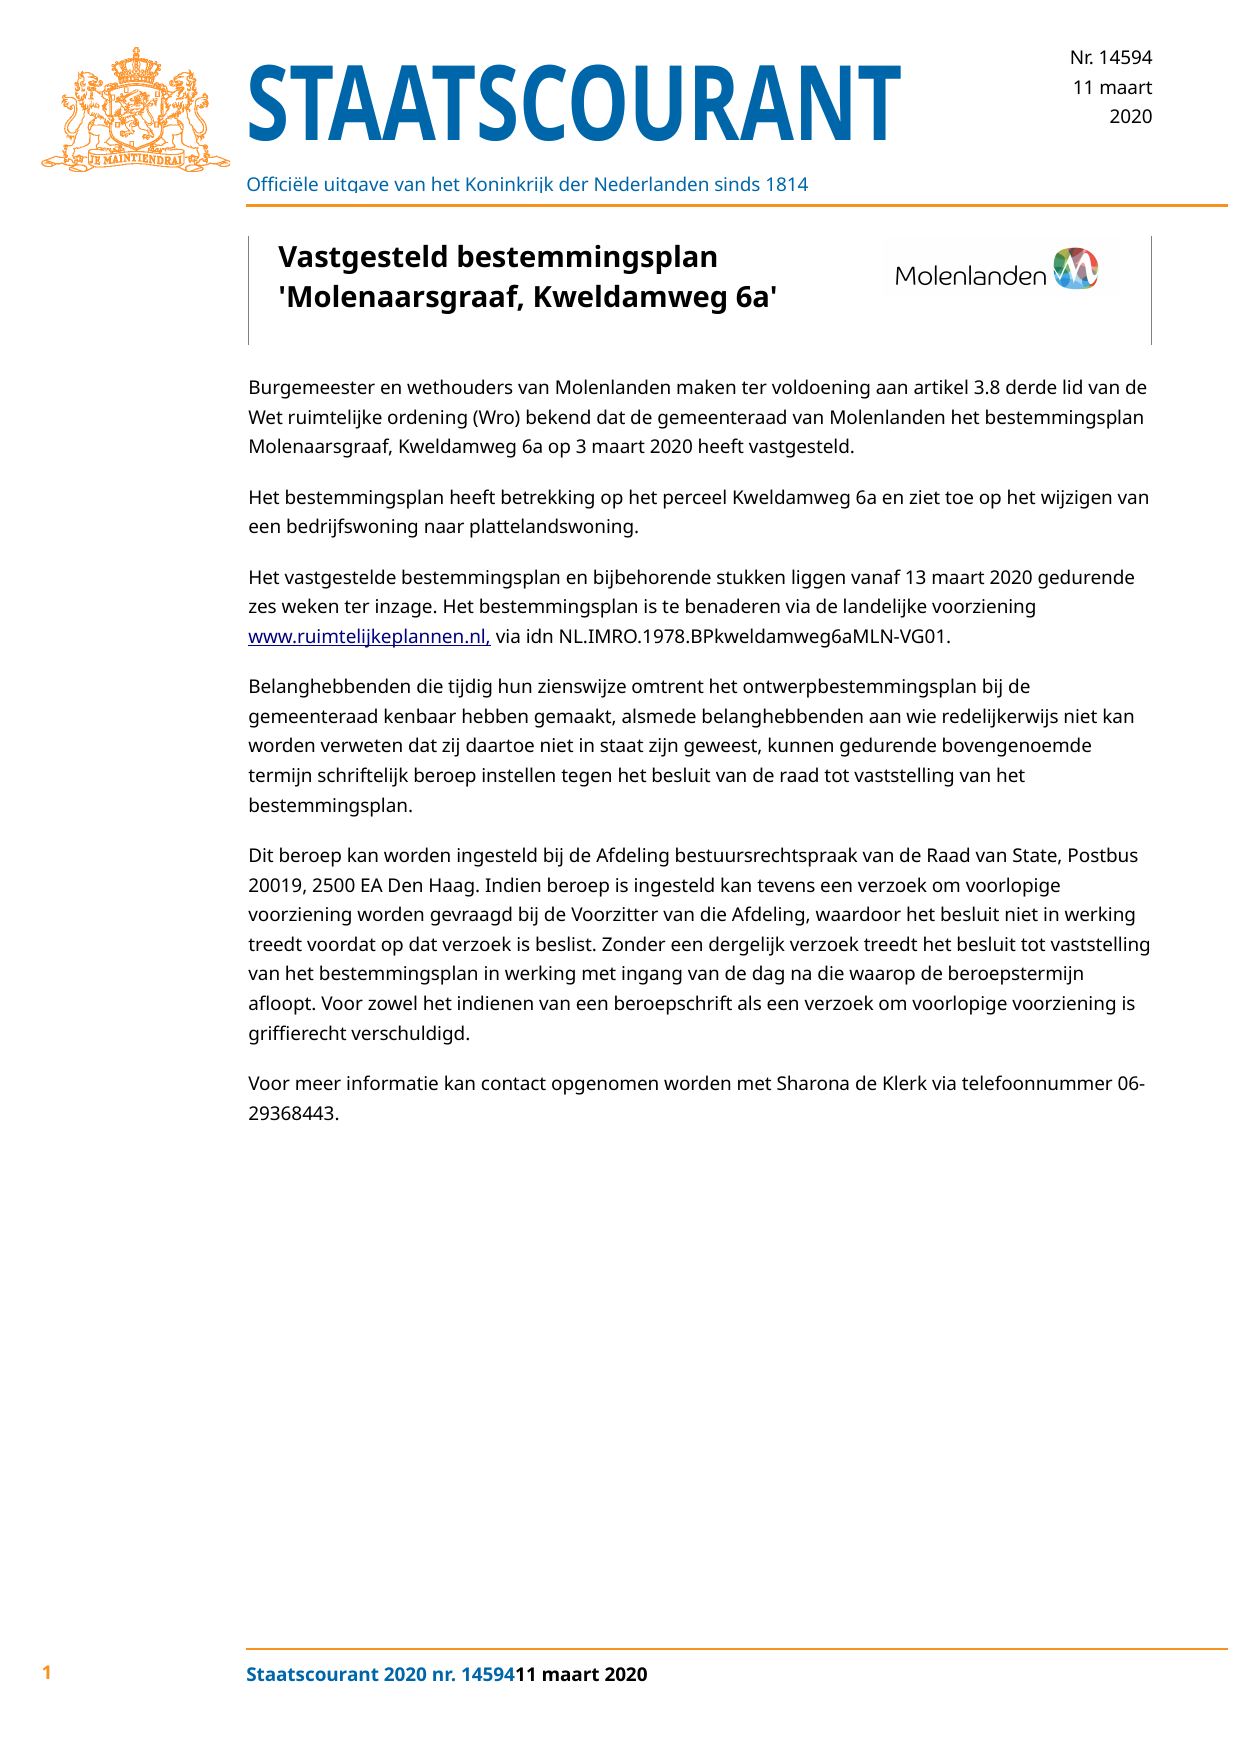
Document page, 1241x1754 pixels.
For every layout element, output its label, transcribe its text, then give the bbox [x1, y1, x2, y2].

text Belanghebbenden die tijdig hun zienswijze omtrent het ontwerpbestemmingsplan bij de gemeenteraad kenbaar hebben gemaakt, alsmede belanghebbenden aan wie redelijkerwijs niet kan worden verweten dat zij daartoe niet in staat zijn geweest, kunnen gedurende bovengenoemde termijn schriftelijk beroep instellen tegen het besluit van de raad tot vaststelling van het bestemmingsplan. [248, 673, 1152, 817]
table_header [850, 236, 1151, 345]
text Het vastgestelde bestemmingsplan en bijbehorende stukken liggen vanaf 13 maart 2020 gedurende zes weken ter inzage. Het bestemmingsplan is te benaderen via de landelijke voorziening www.ruimtelijkeplannen.nl, via idn NL.IMRO.1978.BPkweldamweg6aMLN-VG01. [248, 564, 1152, 649]
text Voor meer informatie kan contact opgenomen worden met Sharona de Klerk via telefoonnummer 06-29368443. [248, 1070, 1152, 1125]
text Het bestemmingsplan heeft betrekking op het perceel Kweldamweg 6a en ziet toe op het wijzigen van een bedrijfswoning naar plattelandswoning. [248, 484, 1152, 539]
table_header Vastgesteld bestemmingsplan 'Molenaarsgraaf, Kweldamweg 6a' [249, 236, 850, 345]
text Dit beroep kan worden ingesteld bij de Afdeling bestuursrechtspraak van de Raad van State, Postbus 20019, 2500 EA Den Haag. Indien beroep is ingesteld kan tevens een verzoek om voorlopige voorziening worden gevraagd bij de Voorzitter van die Afdeling, waardoor het besluit niet in werking treedt voordat op dat verzoek is beslist. Zonder een dergelijk verzoek treedt het besluit tot vaststelling van het bestemmingsplan in werking met ingang van de dag na die waarop de beroepstermijn afloopt. Voor zowel het indienen van een beroepschrift als een verzoek om voorlopige voorziening is griffierecht verschuldigd. [248, 842, 1152, 1045]
text Burgemeester en wethouders van Molenlanden maken ter voldoening aan artikel 3.8 derde lid van de Wet ruimtelijke ordening (Wro) bekend dat de gemeenteraad van Molenlanden het bestemmingsplan Molenaarsgraaf, Kweldamweg 6a op 3 maart 2020 heeft vastgesteld. [248, 374, 1152, 459]
picture [882, 236, 1119, 296]
picture [41, 47, 231, 172]
